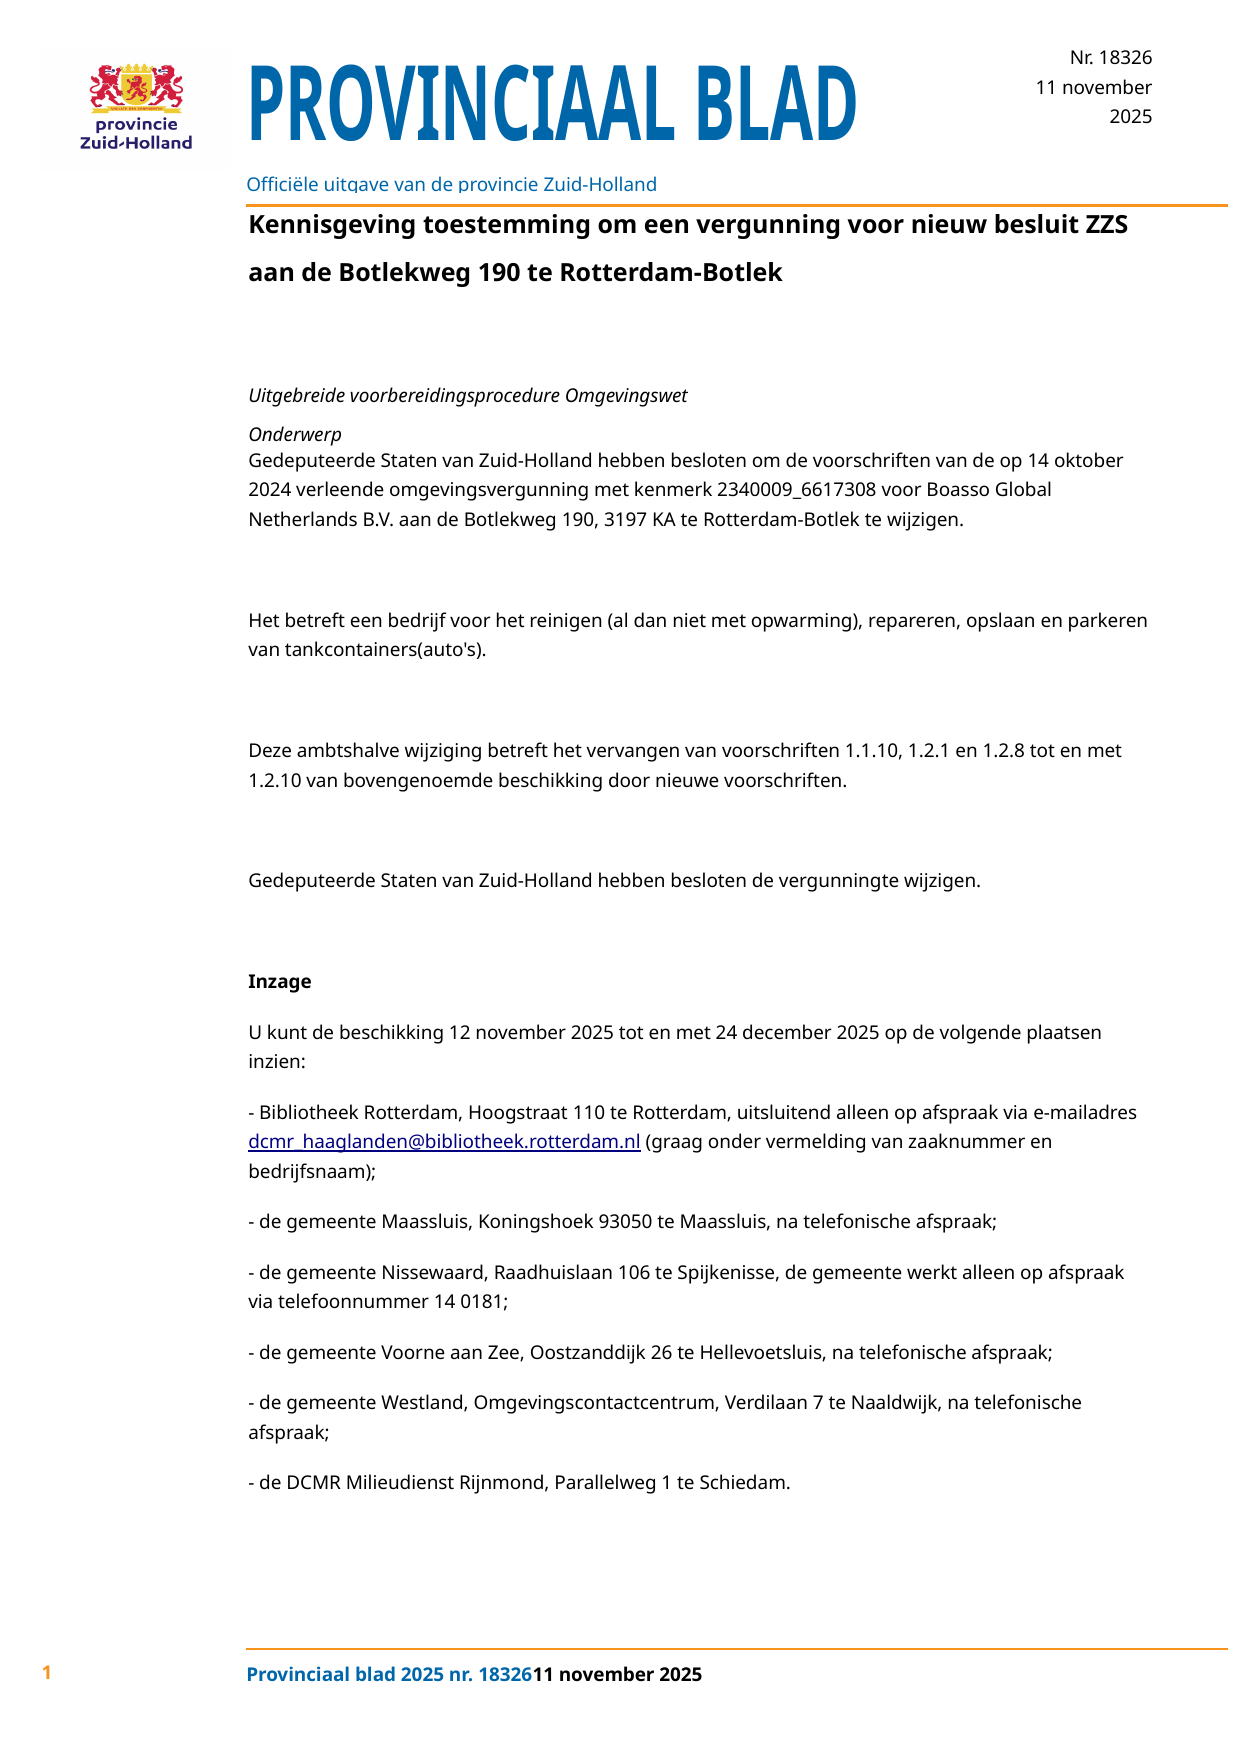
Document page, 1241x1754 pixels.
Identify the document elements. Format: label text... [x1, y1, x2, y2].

text Gedeputeerde Staten van Zuid-Holland hebben besloten de vergunningte wijzigen. [248, 868, 1152, 893]
text Inzage [248, 968, 1152, 994]
text Onderwerp [248, 421, 1152, 447]
text - Bibliotheek Rotterdam, Hoogstraat 110 te Rotterdam, uitsluitend alleen op afspraak via e-mailadres dcmr_haaglanden@bibliotheek.rotterdam.nl (graag onder vermelding van zaaknummer en bedrijfsnaam); [248, 1099, 1152, 1184]
text Kennisgeving toestemming om een vergunning voor nieuw besluit ZZS aan de Botlekweg 190 te Rotterdam-Botlek [248, 207, 1152, 288]
text - de gemeente Nissewaard, Raadhuislaan 106 te Spijkenisse, de gemeente werkt alleen op afspraak via telefoonnummer 14 0181; [248, 1259, 1152, 1314]
text Het betreft een bedrijf voor het reinigen (al dan niet met opwarming), repareren, opslaan en parkeren van tankcontainers(auto's). [248, 607, 1152, 662]
text Uitgebreide voorbereidingsprocedure Omgevingswet [248, 382, 1152, 408]
text - de gemeente Maassluis, Koningshoek 93050 te Maassluis, na telefonische afspraak; [248, 1208, 1152, 1234]
text Deze ambtshalve wijziging betreft het vervangen van voorschriften 1.1.10, 1.2.1 en 1.2.8 tot en met 1.2.10 van bovengenoemde beschikking door nieuwe voorschriften. [248, 737, 1152, 793]
text - de gemeente Voorne aan Zee, Oostzanddijk 26 te Hellevoetsluis, na telefonische afspraak; [248, 1339, 1152, 1365]
text U kunt de beschikking 12 november 2025 tot en met 24 december 2025 op de volgende plaatsen inzien: [248, 1019, 1152, 1074]
text - de DCMR Milieudienst Rijnmond, Parallelweg 1 te Schiedam. [248, 1469, 1152, 1495]
picture [41, 47, 231, 172]
text - de gemeente Westland, Omgevingscontactcentrum, Verdilaan 7 te Naaldwijk, na telefonische afspraak; [248, 1389, 1152, 1445]
text Gedeputeerde Staten van Zuid-Holland hebben besloten om de voorschriften van de op 14 oktober 2024 verleende omgevingsvergunning met kenmerk 2340009_6617308 voor Boasso Global Netherlands B.V. aan de Botlekweg 190, 3197 KA te Rotterdam-Botlek te wijzigen. [248, 447, 1152, 532]
